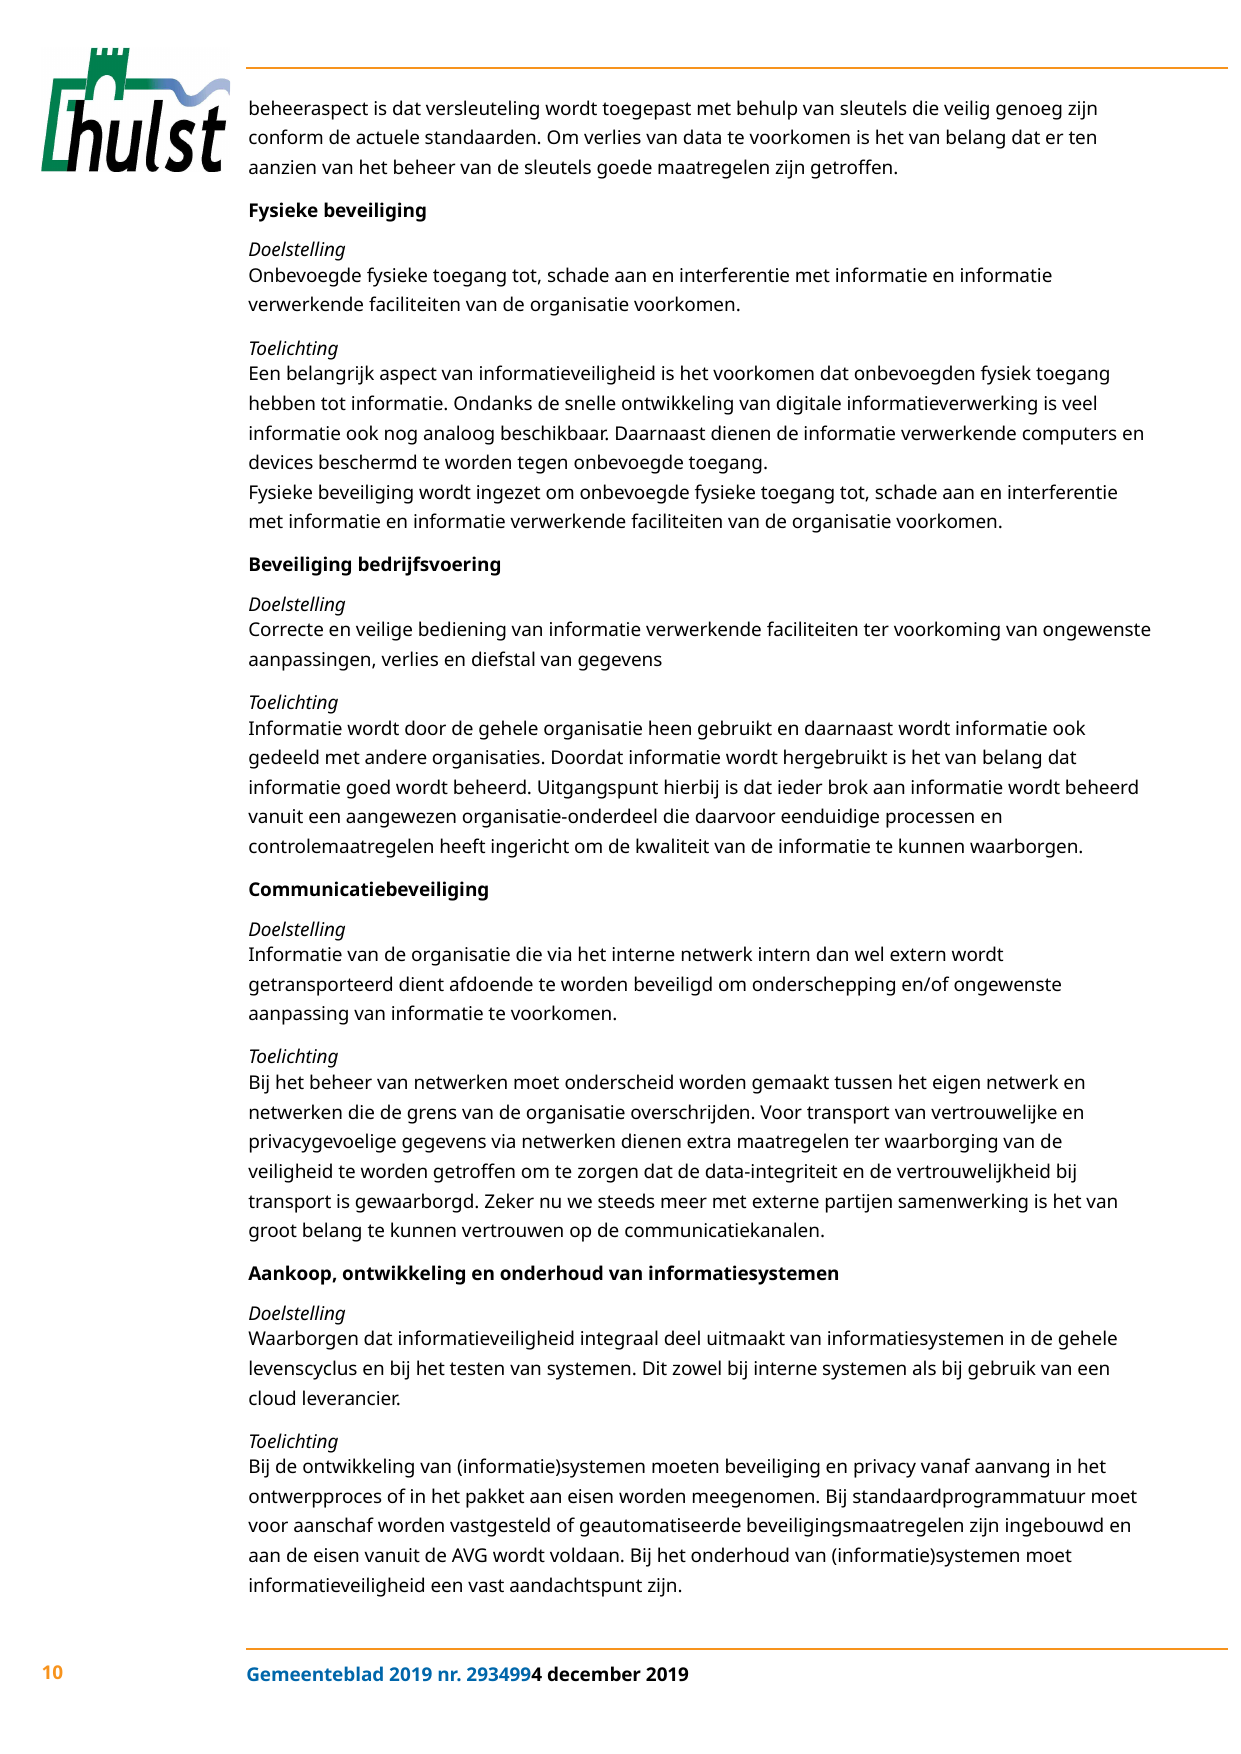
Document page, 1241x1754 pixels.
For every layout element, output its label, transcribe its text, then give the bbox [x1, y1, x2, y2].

text Bij het beheer van netwerken moet onderscheid worden gemaakt tussen het eigen netwerk en netwerken die de grens van de organisatie overschrijden. Voor transport van vertrouwelijke en privacygevoelige gegevens via netwerken dienen extra maatregelen ter waarborging van de veiligheid te worden getroffen om te zorgen dat de data-integriteit en de vertrouwelijkheid bij transport is gewaarborgd. Zeker nu we steeds meer met externe partijen samenwerking is het van groot belang te kunnen vertrouwen op de communicatiekanalen. [248, 1069, 1152, 1243]
text Waarborgen dat informatieveiligheid integraal deel uitmaakt van informatiesystemen in de gehele levenscyclus en bij het testen van systemen. Dit zowel bij interne systemen als bij gebruik van een cloud leverancier. [248, 1326, 1152, 1410]
picture [41, 47, 231, 172]
text Doelstelling [248, 591, 1152, 617]
text Een belangrijk aspect van informatieveiligheid is het voorkomen dat onbevoegden fysiek toegang hebben tot informatie. Ondanks de snelle ontwikkeling van digitale informatieverwerking is veel informatie ook nog analoog beschikbaar. Daarnaast dienen de informatie verwerkende computers en devices beschermd te worden tegen onbevoegde toegang. [248, 361, 1152, 475]
text Beveiliging bedrijfsvoering [248, 552, 1152, 577]
text Toelichting [248, 689, 1152, 715]
text Onbevoegde fysieke toegang tot, schade aan en interferentie met informatie en informatie verwerkende faciliteiten van de organisatie voorkomen. [248, 262, 1152, 317]
text Doelstelling [248, 236, 1152, 262]
text Toelichting [248, 1428, 1152, 1453]
text Toelichting [248, 335, 1152, 361]
text Doelstelling [248, 1300, 1152, 1326]
text Aankoop, ontwikkeling en onderhoud van informatiesystemen [248, 1261, 1152, 1286]
text Bij de ontwikkeling van (informatie)systemen moeten beveiliging en privacy vanaf aanvang in het ontwerpproces of in het pakket aan eisen worden meegenomen. Bij standaardprogrammatuur moet voor aanschaf worden vastgesteld of geautomatiseerde beveiligingsmaatregelen zijn ingebouwd en aan de eisen vanuit de AVG wordt voldaan. Bij het onderhoud van (informatie)systemen moet informatieveiligheid een vast aandachtspunt zijn. [248, 1453, 1152, 1598]
text Informatie wordt door de gehele organisatie heen gebruikt en daarnaast wordt informatie ook gedeeld met andere organisaties. Doordat informatie wordt hergebruikt is het van belang dat informatie goed wordt beheerd. Uitgangspunt hierbij is dat ieder brok aan informatie wordt beheerd vanuit een aangewezen organisatie-onderdeel die daarvoor eenduidige processen en controlemaatregelen heeft ingericht om de kwaliteit van de informatie te kunnen waarborgen. [248, 715, 1152, 859]
text Doelstelling [248, 916, 1152, 941]
text beheeraspect is dat versleuteling wordt toegepast met behulp van sleutels die veilig genoeg zijn conform de actuele standaarden. Om verlies van data te voorkomen is het van belang dat er ten aanzien van het beheer van de sleutels goede maatregelen zijn getroffen. [248, 95, 1152, 180]
text Fysieke beveiliging wordt ingezet om onbevoegde fysieke toegang tot, schade aan en interferentie met informatie en informatie verwerkende faciliteiten van de organisatie voorkomen. [248, 479, 1152, 534]
text Toelichting [248, 1044, 1152, 1069]
text Communicatiebeveiliging [248, 876, 1152, 902]
text Correcte en veilige bediening van informatie verwerkende faciliteiten ter voorkoming van ongewenste aanpassingen, verlies en diefstal van gegevens [248, 617, 1152, 672]
text Fysieke beveiliging [248, 197, 1152, 223]
text Informatie van de organisatie die via het interne netwerk intern dan wel extern wordt getransporteerd dient afdoende te worden beveiligd om onderschepping en/of ongewenste aanpassing van informatie te voorkomen. [248, 941, 1152, 1026]
